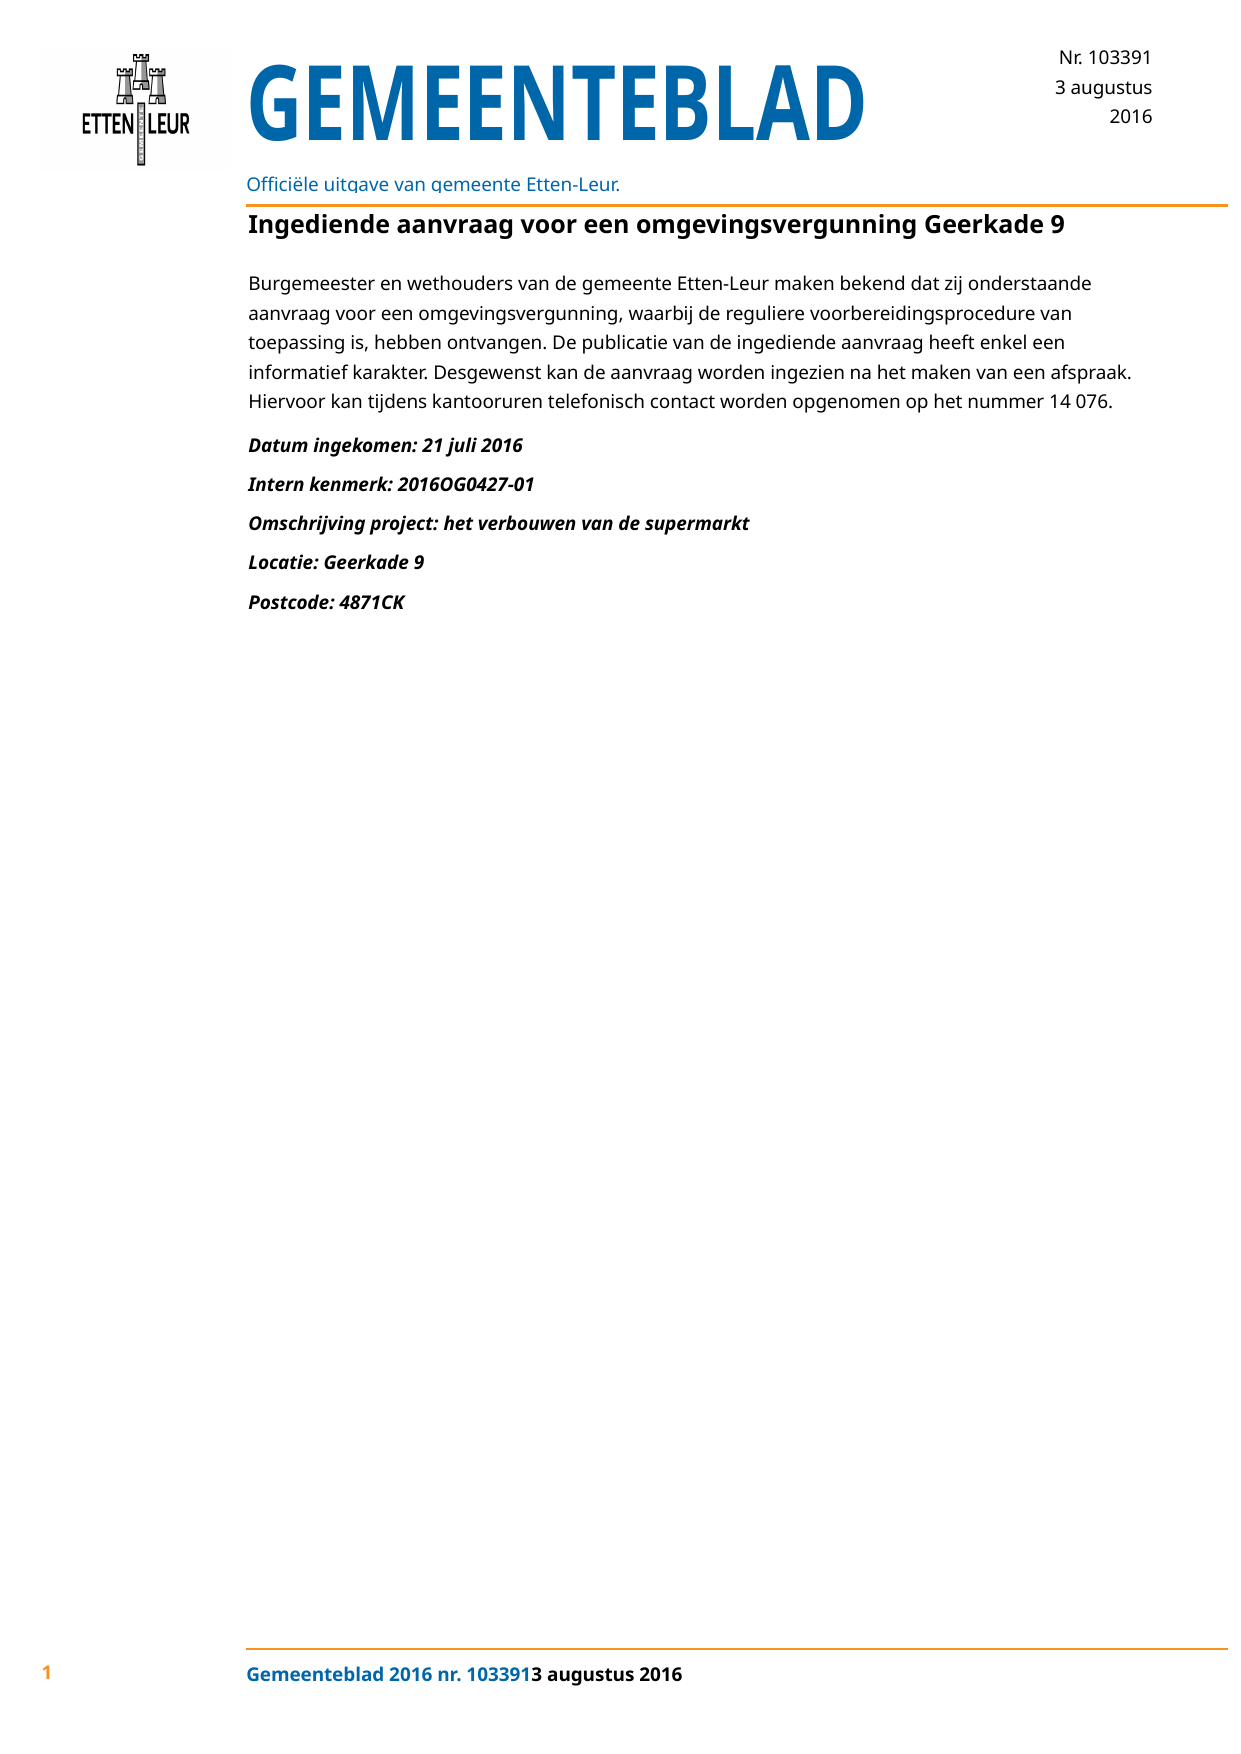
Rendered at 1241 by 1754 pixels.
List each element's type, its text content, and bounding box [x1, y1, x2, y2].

text Ingediende aanvraag voor een omgevingsvergunning Geerkade 9 [248, 207, 1152, 241]
text Datum ingekomen: 21 juli 2016 [248, 432, 1152, 457]
text Intern kenmerk: 2016OG0427-01 [248, 471, 1152, 497]
text Burgemeester en wethouders van de gemeente Etten-Leur maken bekend dat zij onderstaande aanvraag voor een omgevingsvergunning, waarbij de reguliere voorbereidingsprocedure van toepassing is, hebben ontvangen. De publicatie van de ingediende aanvraag heeft enkel een informatief karakter. Desgewenst kan de aanvraag worden ingezien na het maken van een afspraak. Hiervoor kan tijdens kantooruren telefonisch contact worden opgenomen op het nummer 14 076. [248, 270, 1152, 414]
text Postcode: 4871CK [248, 589, 1152, 614]
text Omschrijving project: het verbouwen van de supermarkt [248, 510, 1152, 536]
picture [41, 47, 231, 172]
text Locatie: Geerkade 9 [248, 549, 1152, 575]
